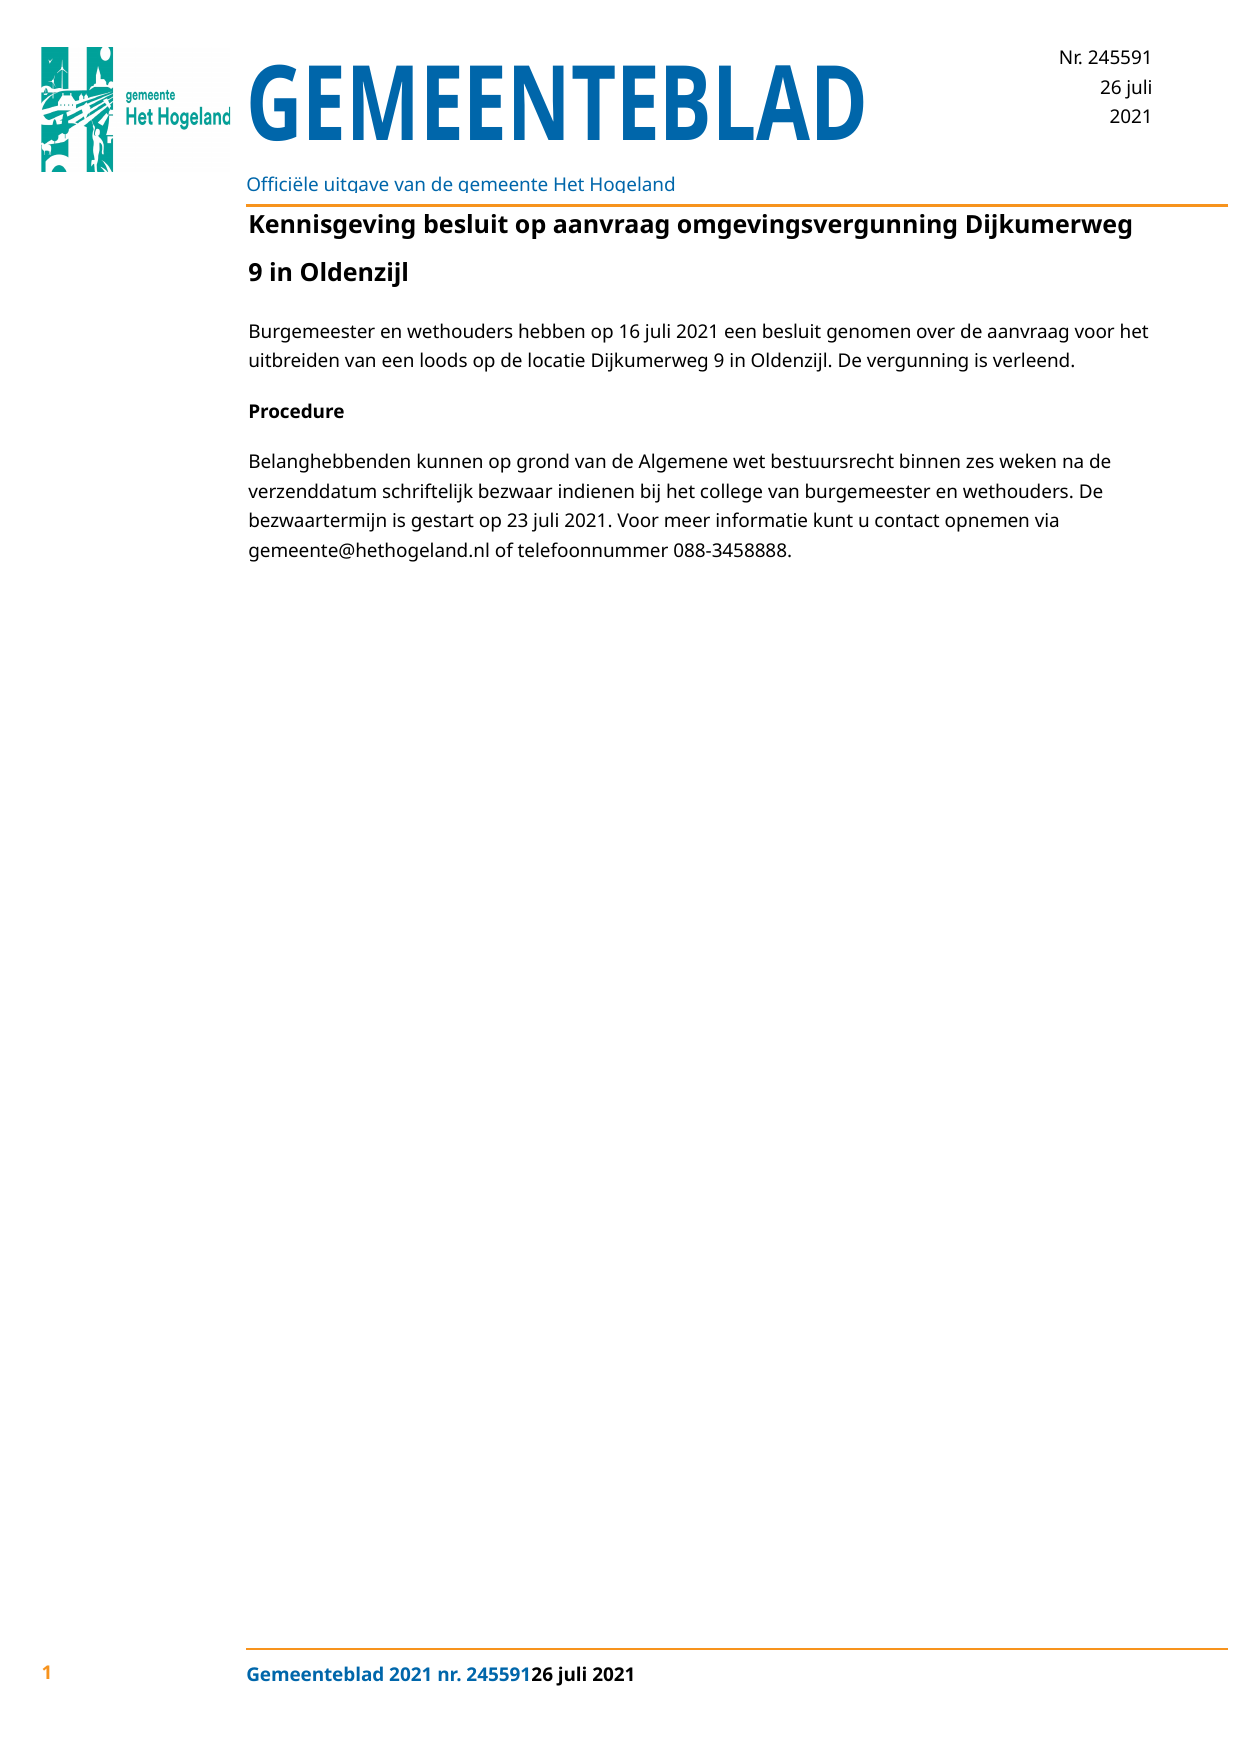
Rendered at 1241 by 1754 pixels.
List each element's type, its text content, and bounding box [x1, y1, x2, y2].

text Burgemeester en wethouders hebben op 16 juli 2021 een besluit genomen over de aanvraag voor het uitbreiden van een loods op de locatie Dijkumerweg 9 in Oldenzijl. De vergunning is verleend. [248, 318, 1152, 373]
picture [41, 47, 231, 172]
text Belanghebbenden kunnen op grond van de Algemene wet bestuursrecht binnen zes weken na de verzenddatum schriftelijk bezwaar indienen bij het college van burgemeester en wethouders. De bezwaartermijn is gestart op 23 juli 2021. Voor meer informatie kunt u contact opnemen via gemeente@hethogeland.nl of telefoonnummer 088-3458888. [248, 448, 1152, 563]
text Kennisgeving besluit op aanvraag omgevingsvergunning Dijkumerweg 9 in Oldenzijl [248, 207, 1152, 288]
text Procedure [248, 398, 1152, 424]
